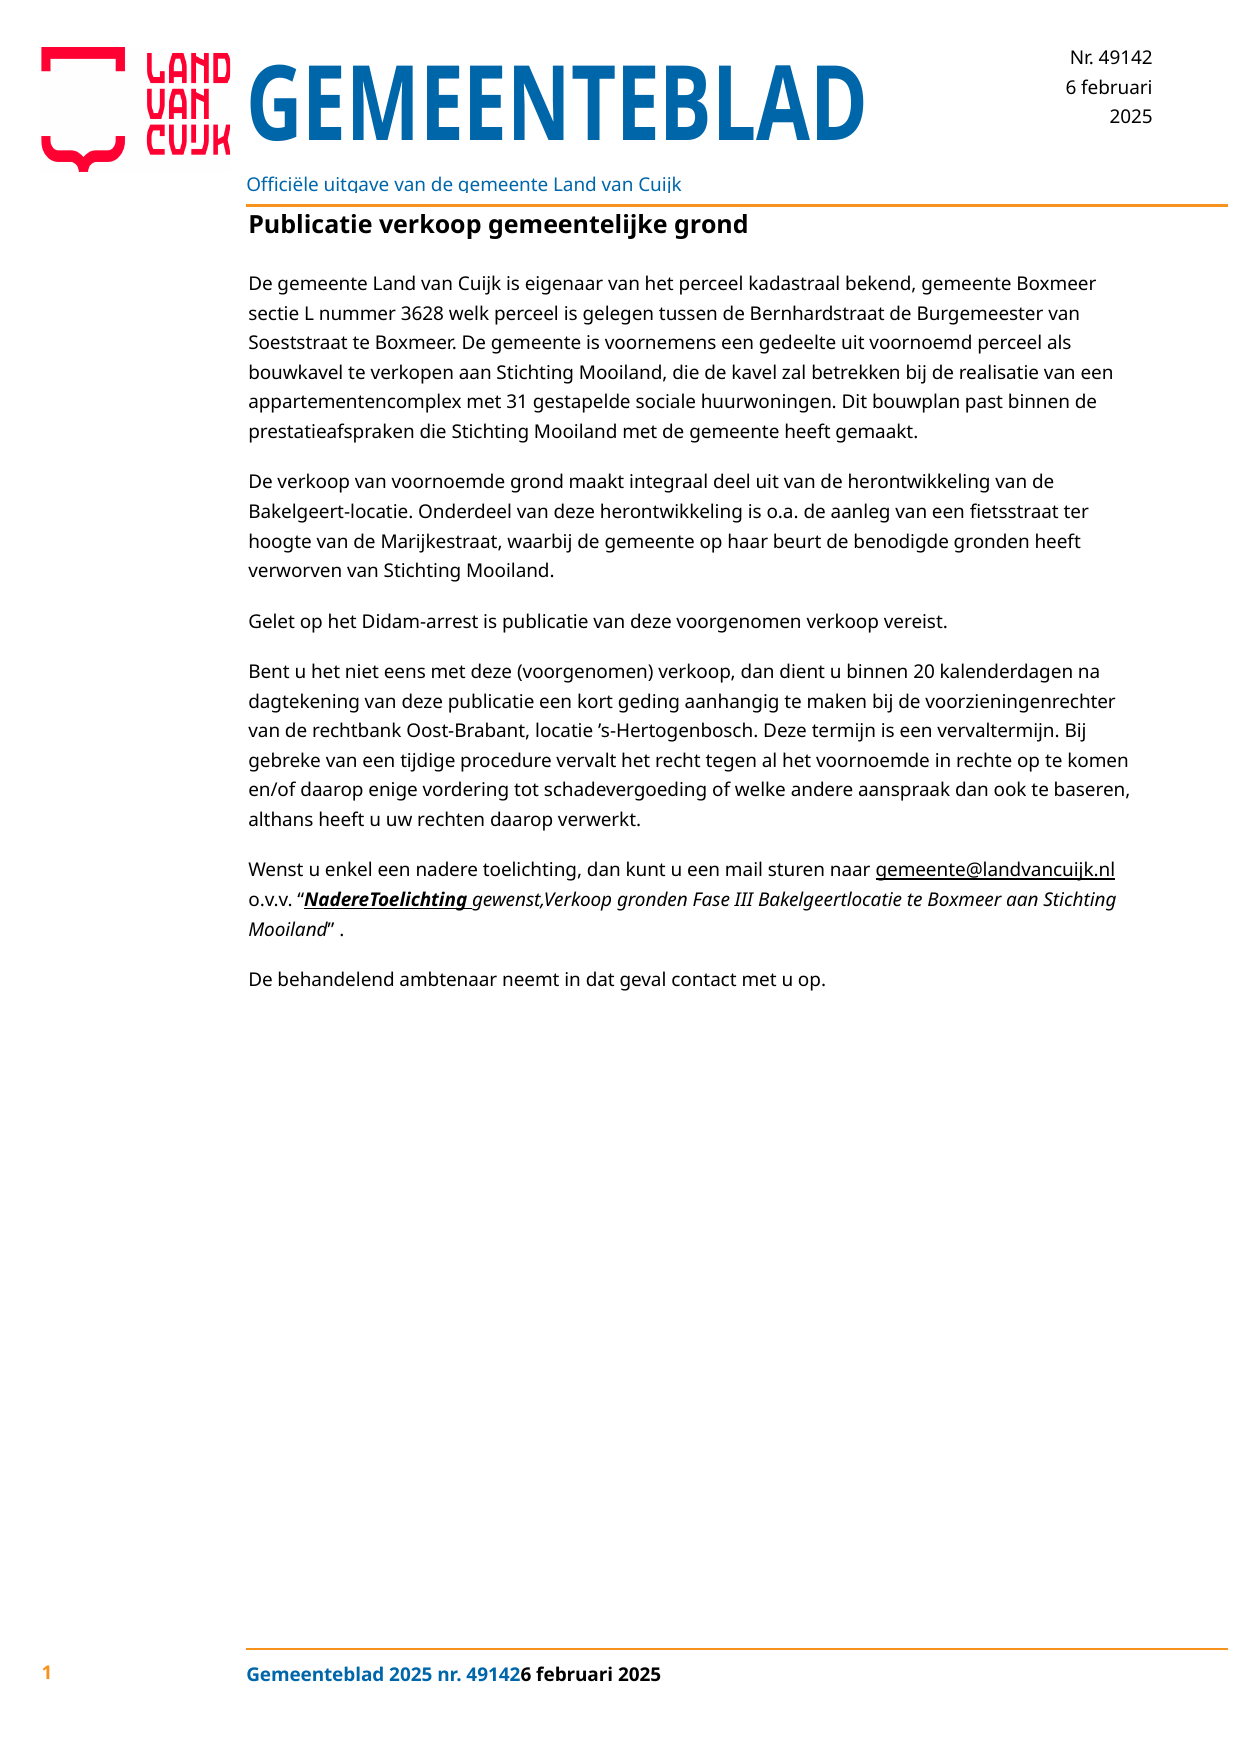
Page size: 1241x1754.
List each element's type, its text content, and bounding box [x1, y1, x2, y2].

picture [41, 47, 231, 172]
text Bent u het niet eens met deze (voorgenomen) verkoop, dan dient u binnen 20 kalenderdagen na dagtekening van deze publicatie een kort geding aanhangig te maken bij de voorzieningenrechter van de rechtbank Oost-Brabant, locatie ’s-Hertogenbosch. Deze termijn is een vervaltermijn. Bij gebreke van een tijdige procedure vervalt het recht tegen al het voornoemde in rechte op te komen en/of daarop enige vordering tot schadevergoeding of welke andere aanspraak dan ook te baseren, althans heeft u uw rechten daarop verwerkt. [248, 658, 1152, 832]
text De gemeente Land van Cuijk is eigenaar van het perceel kadastraal bekend, gemeente Boxmeer sectie L nummer 3628 welk perceel is gelegen tussen de Bernhardstraat de Burgemeester van Soeststraat te Boxmeer. De gemeente is voornemens een gedeelte uit voornoemd perceel als bouwkavel te verkopen aan Stichting Mooiland, die de kavel zal betrekken bij de realisatie van een appartementencomplex met 31 gestapelde sociale huurwoningen. Dit bouwplan past binnen de prestatieafspraken die Stichting Mooiland met de gemeente heeft gemaakt. [248, 270, 1152, 444]
text De verkoop van voornoemde grond maakt integraal deel uit van de herontwikkeling van de Bakelgeert-locatie. Onderdeel van deze herontwikkeling is o.a. de aanleg van een fietsstraat ter hoogte van de Marijkestraat, waarbij de gemeente op haar beurt de benodigde gronden heeft verworven van Stichting Mooiland. [248, 469, 1152, 583]
text De behandelend ambtenaar neemt in dat geval contact met u op. [248, 966, 1152, 992]
text Wenst u enkel een nadere toelichting, dan kunt u een mail sturen naar gemeente@landvancuijk.nl o.v.v. “NadereToelichting gewenst,Verkoop gronden Fase III Bakelgeertlocatie te Boxmeer aan Stichting Mooiland” . [248, 857, 1152, 941]
text Publicatie verkoop gemeentelijke grond [248, 207, 1152, 241]
text Gelet op het Didam-arrest is publicatie van deze voorgenomen verkoop vereist. [248, 608, 1152, 633]
